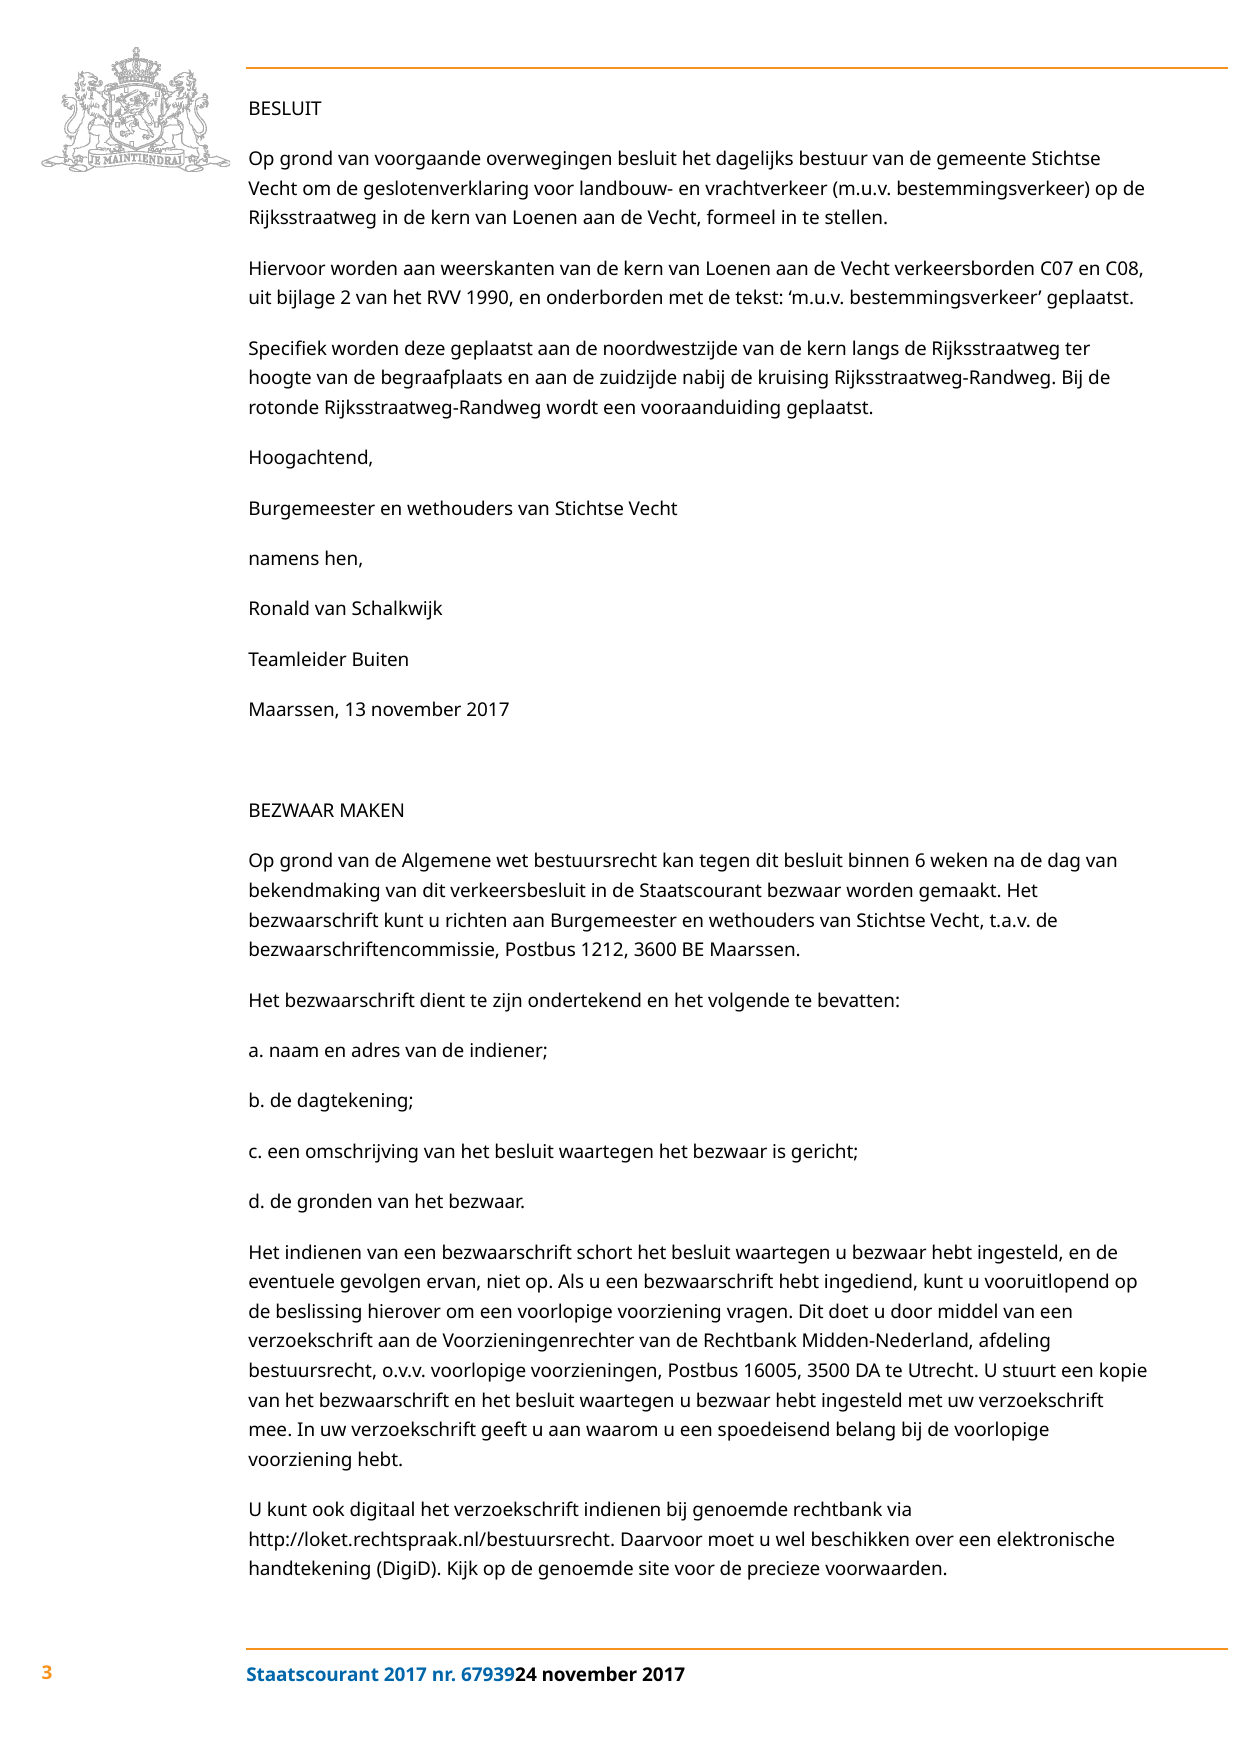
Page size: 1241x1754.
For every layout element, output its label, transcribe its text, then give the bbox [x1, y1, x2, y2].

text Op grond van de Algemene wet bestuursrecht kan tegen dit besluit binnen 6 weken na de dag van bekendmaking van dit verkeersbesluit in de Staatscourant bezwaar worden gemaakt. Het bezwaarschrift kunt u richten aan Burgemeester en wethouders van Stichtse Vecht, t.a.v. de bezwaarschriftencommissie, Postbus 1212, 3600 BE Maarssen. [248, 848, 1152, 962]
text Specifiek worden deze geplaatst aan de noordwestzijde van de kern langs de Rijksstraatweg ter hoogte van de begraafplaats en aan de zuidzijde nabij de kruising Rijksstraatweg-Randweg. Bij de rotonde Rijksstraatweg-Randweg wordt een vooraanduiding geplaatst. [248, 335, 1152, 420]
text Ronald van Schalkwijk [248, 596, 1152, 621]
text Het bezwaarschrift dient te zijn ondertekend en het volgende te bevatten: [248, 987, 1152, 1013]
text Teamleider Buiten [248, 646, 1152, 672]
text BEZWAAR MAKEN [248, 797, 1152, 823]
text U kunt ook digitaal het verzoekschrift indienen bij genoemde rechtbank via http://loket.rechtspraak.nl/bestuursrecht. Daarvoor moet u wel beschikken over een elektronische handtekening (DigiD). Kijk op de genoemde site voor de precieze voorwaarden. [248, 1496, 1152, 1581]
text c. een omschrijving van het besluit waartegen het bezwaar is gericht; [248, 1138, 1152, 1164]
text Op grond van voorgaande overwegingen besluit het dagelijks bestuur van de gemeente Stichtse Vecht om de geslotenverklaring voor landbouw- en vrachtverkeer (m.u.v. bestemmingsverkeer) op de Rijksstraatweg in de kern van Loenen aan de Vecht, formeel in te stellen. [248, 145, 1152, 230]
text namens hen, [248, 545, 1152, 571]
text Hiervoor worden aan weerskanten van de kern van Loenen aan de Vecht verkeersborden C07 en C08, uit bijlage 2 van het RVV 1990, en onderborden met de tekst: ‘m.u.v. bestemmingsverkeer’ geplaatst. [248, 255, 1152, 310]
text Maarssen, 13 november 2017 [248, 696, 1152, 722]
text BESLUIT [248, 95, 1152, 121]
text Hoogachtend, [248, 444, 1152, 470]
text Burgemeester en wethouders van Stichtse Vecht [248, 495, 1152, 521]
text a. naam en adres van de indiener; [248, 1037, 1152, 1063]
text d. de gronden van het bezwaar. [248, 1188, 1152, 1214]
text b. de dagtekening; [248, 1088, 1152, 1113]
picture [41, 47, 231, 172]
text Het indienen van een bezwaarschrift schort het besluit waartegen u bezwaar hebt ingesteld, en de eventuele gevolgen ervan, niet op. Als u een bezwaarschrift hebt ingediend, kunt u vooruitlopend op de beslissing hierover om een voorlopige voorziening vragen. Dit doet u door middel van een verzoekschrift aan de Voorzieningenrechter van de Rechtbank Midden-Nederland, afdeling bestuursrecht, o.v.v. voorlopige voorzieningen, Postbus 16005, 3500 DA te Utrecht. U stuurt een kopie van het bezwaarschrift en het besluit waartegen u bezwaar hebt ingesteld met uw verzoekschrift mee. In uw verzoekschrift geeft u aan waarom u een spoedeisend belang bij de voorlopige voorziening hebt. [248, 1239, 1152, 1472]
